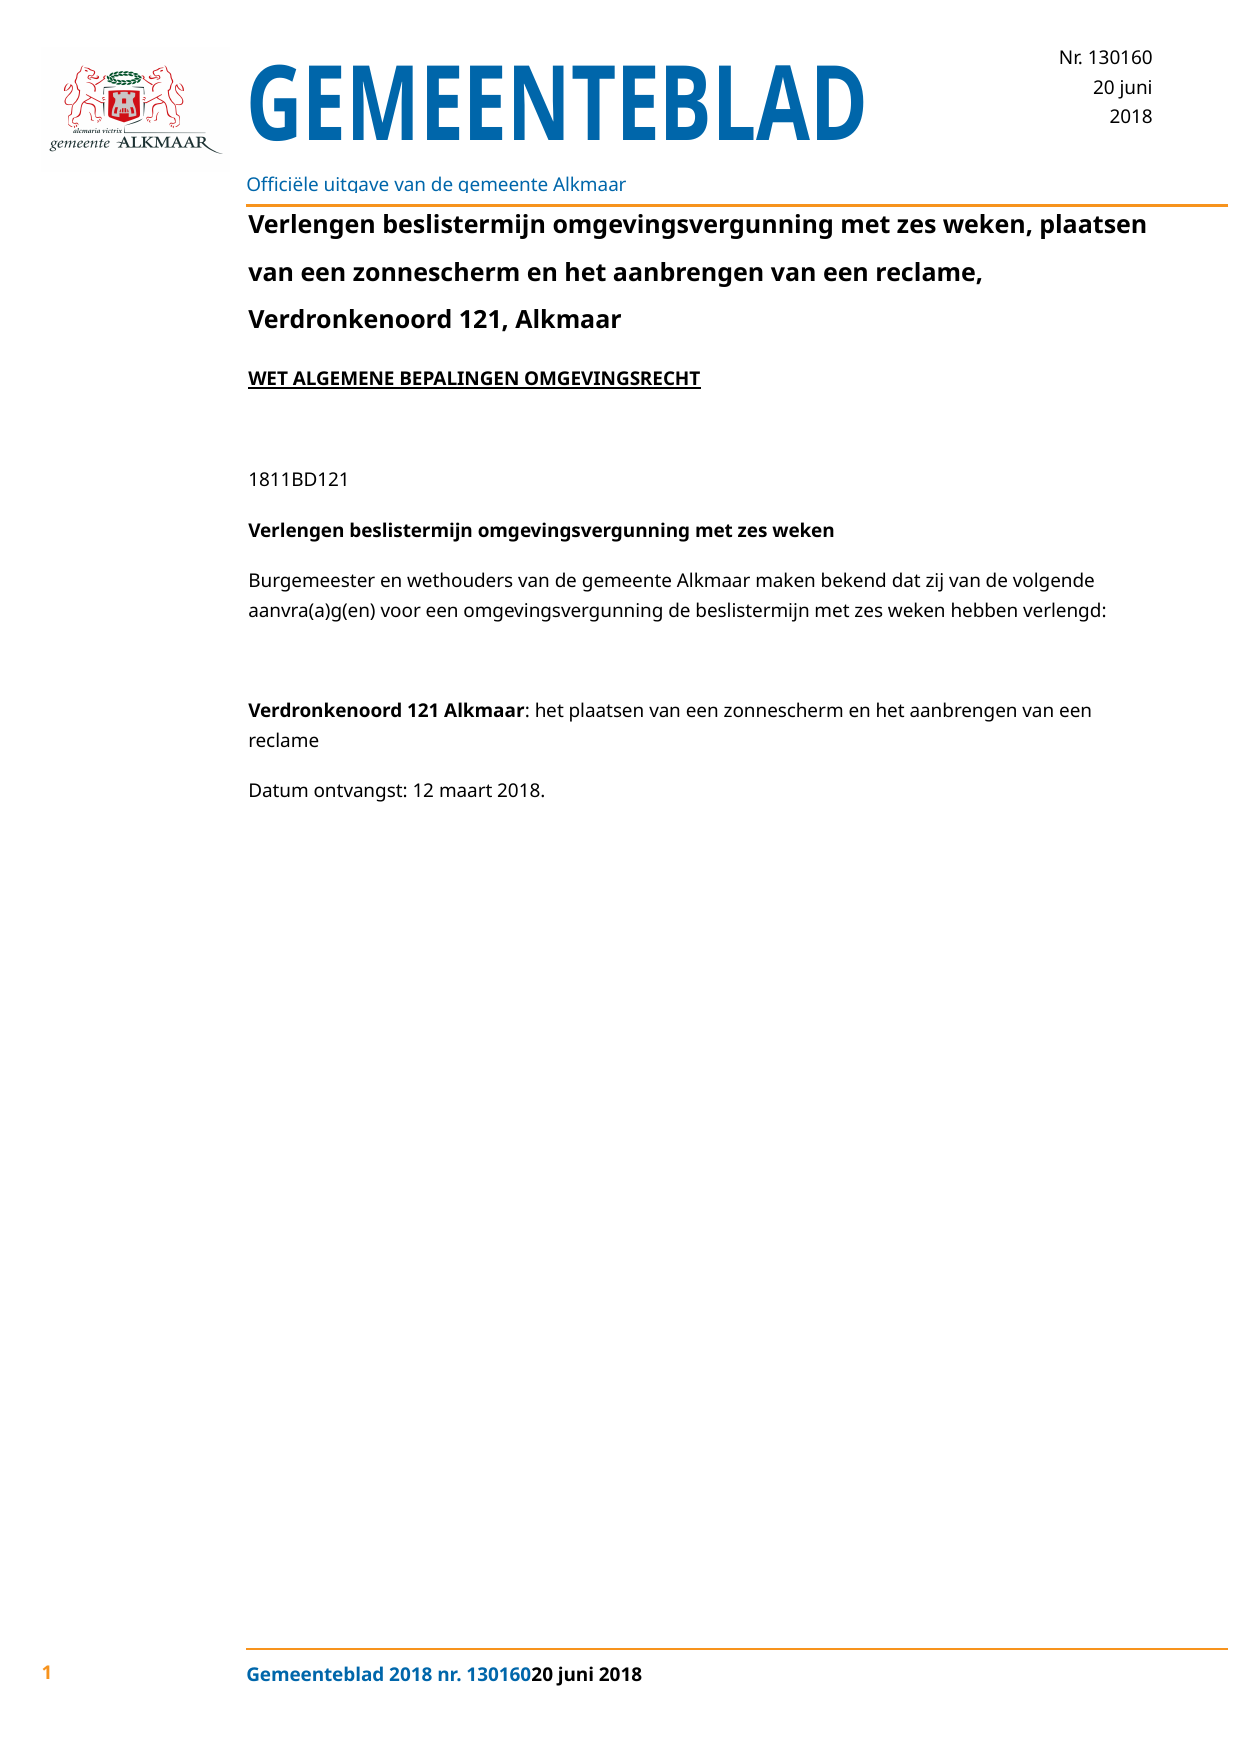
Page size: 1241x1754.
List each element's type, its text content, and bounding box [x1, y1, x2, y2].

picture [41, 47, 231, 172]
text WET ALGEMENE BEPALINGEN OMGEVINGSRECHT [248, 366, 1152, 391]
text Verlengen beslistermijn omgevingsvergunning met zes weken [248, 517, 1152, 542]
text Verdronkenoord 121 Alkmaar: het plaatsen van een zonnescherm en het aanbrengen van een reclame [248, 698, 1152, 753]
text Burgemeester en wethouders van de gemeente Alkmaar maken bekend dat zij van de volgende aanvra(a)g(en) voor een omgevingsvergunning de beslistermijn met zes weken hebben verlengd: [248, 567, 1152, 622]
text Datum ontvangst: 12 maart 2018. [248, 778, 1152, 803]
text Verlengen beslistermijn omgevingsvergunning met zes weken, plaatsen van een zonnescherm en het aanbrengen van een reclame, Verdronkenoord 121, Alkmaar [248, 207, 1152, 336]
text 1811BD121 [248, 466, 1152, 492]
